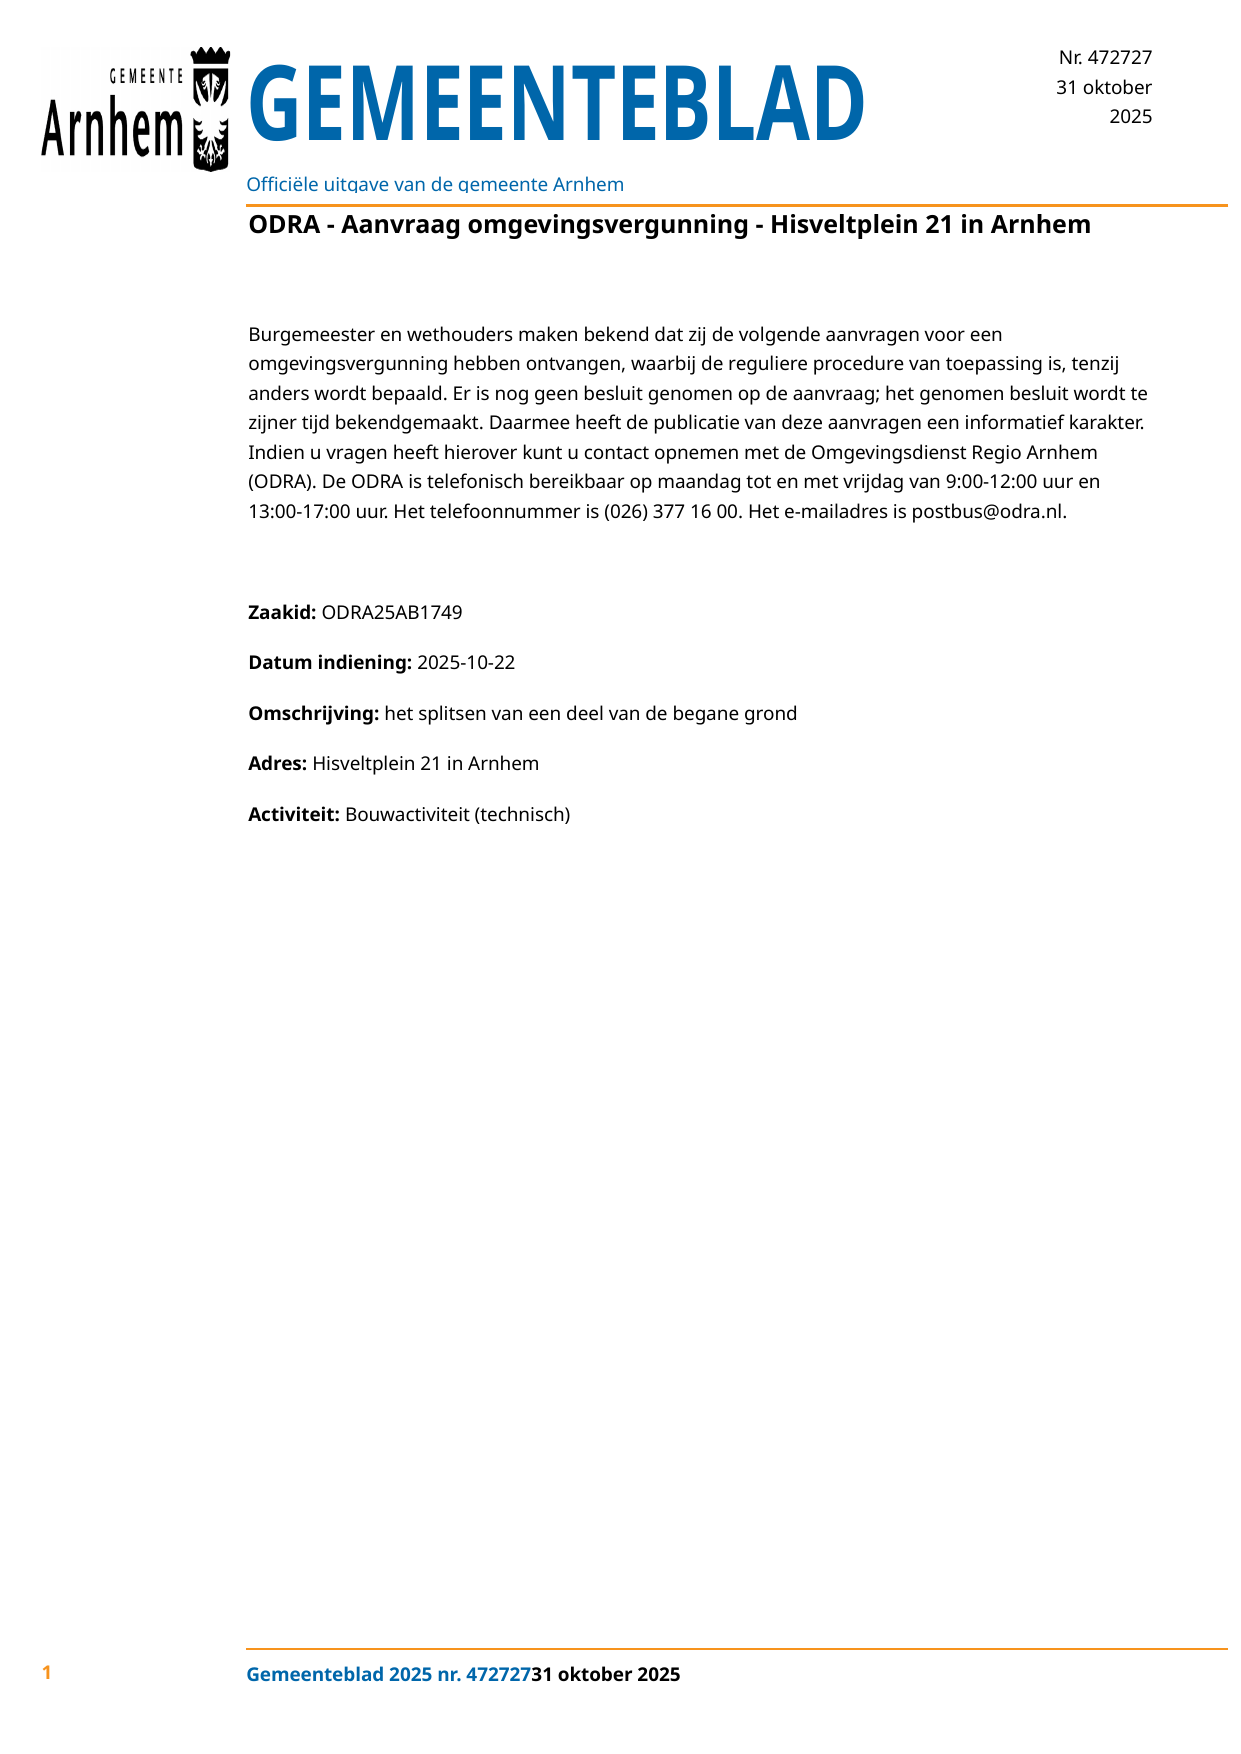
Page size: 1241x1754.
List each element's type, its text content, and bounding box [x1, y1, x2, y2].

text Zaakid: ODRA25AB1749 [248, 599, 1152, 625]
text Datum indiening: 2025-10-22 [248, 649, 1152, 675]
text Burgemeester en wethouders maken bekend dat zij de volgende aanvragen voor een omgevingsvergunning hebben ontvangen, waarbij de reguliere procedure van toepassing is, tenzij anders wordt bepaald. Er is nog geen besluit genomen op de aanvraag; het genomen besluit wordt te zijner tijd bekendgemaakt. Daarmee heeft de publicatie van deze aanvragen een informatief karakter. Indien u vragen heeft hierover kunt u contact opnemen met de Omgevingsdienst Regio Arnhem (ODRA). De ODRA is telefonisch bereikbaar op maandag tot en met vrijdag van 9:00-12:00 uur en 13:00-17:00 uur. Het telefoonnummer is (026) 377 16 00. Het e-mailadres is postbus@odra.nl. [248, 321, 1152, 524]
text ODRA - Aanvraag omgevingsvergunning - Hisveltplein 21 in Arnhem [248, 207, 1152, 241]
text Activiteit: Bouwactiviteit (technisch) [248, 801, 1152, 826]
picture [41, 47, 231, 172]
text Adres: Hisveltplein 21 in Arnhem [248, 750, 1152, 776]
text Omschrijving: het splitsen van een deel van de begane grond [248, 700, 1152, 726]
